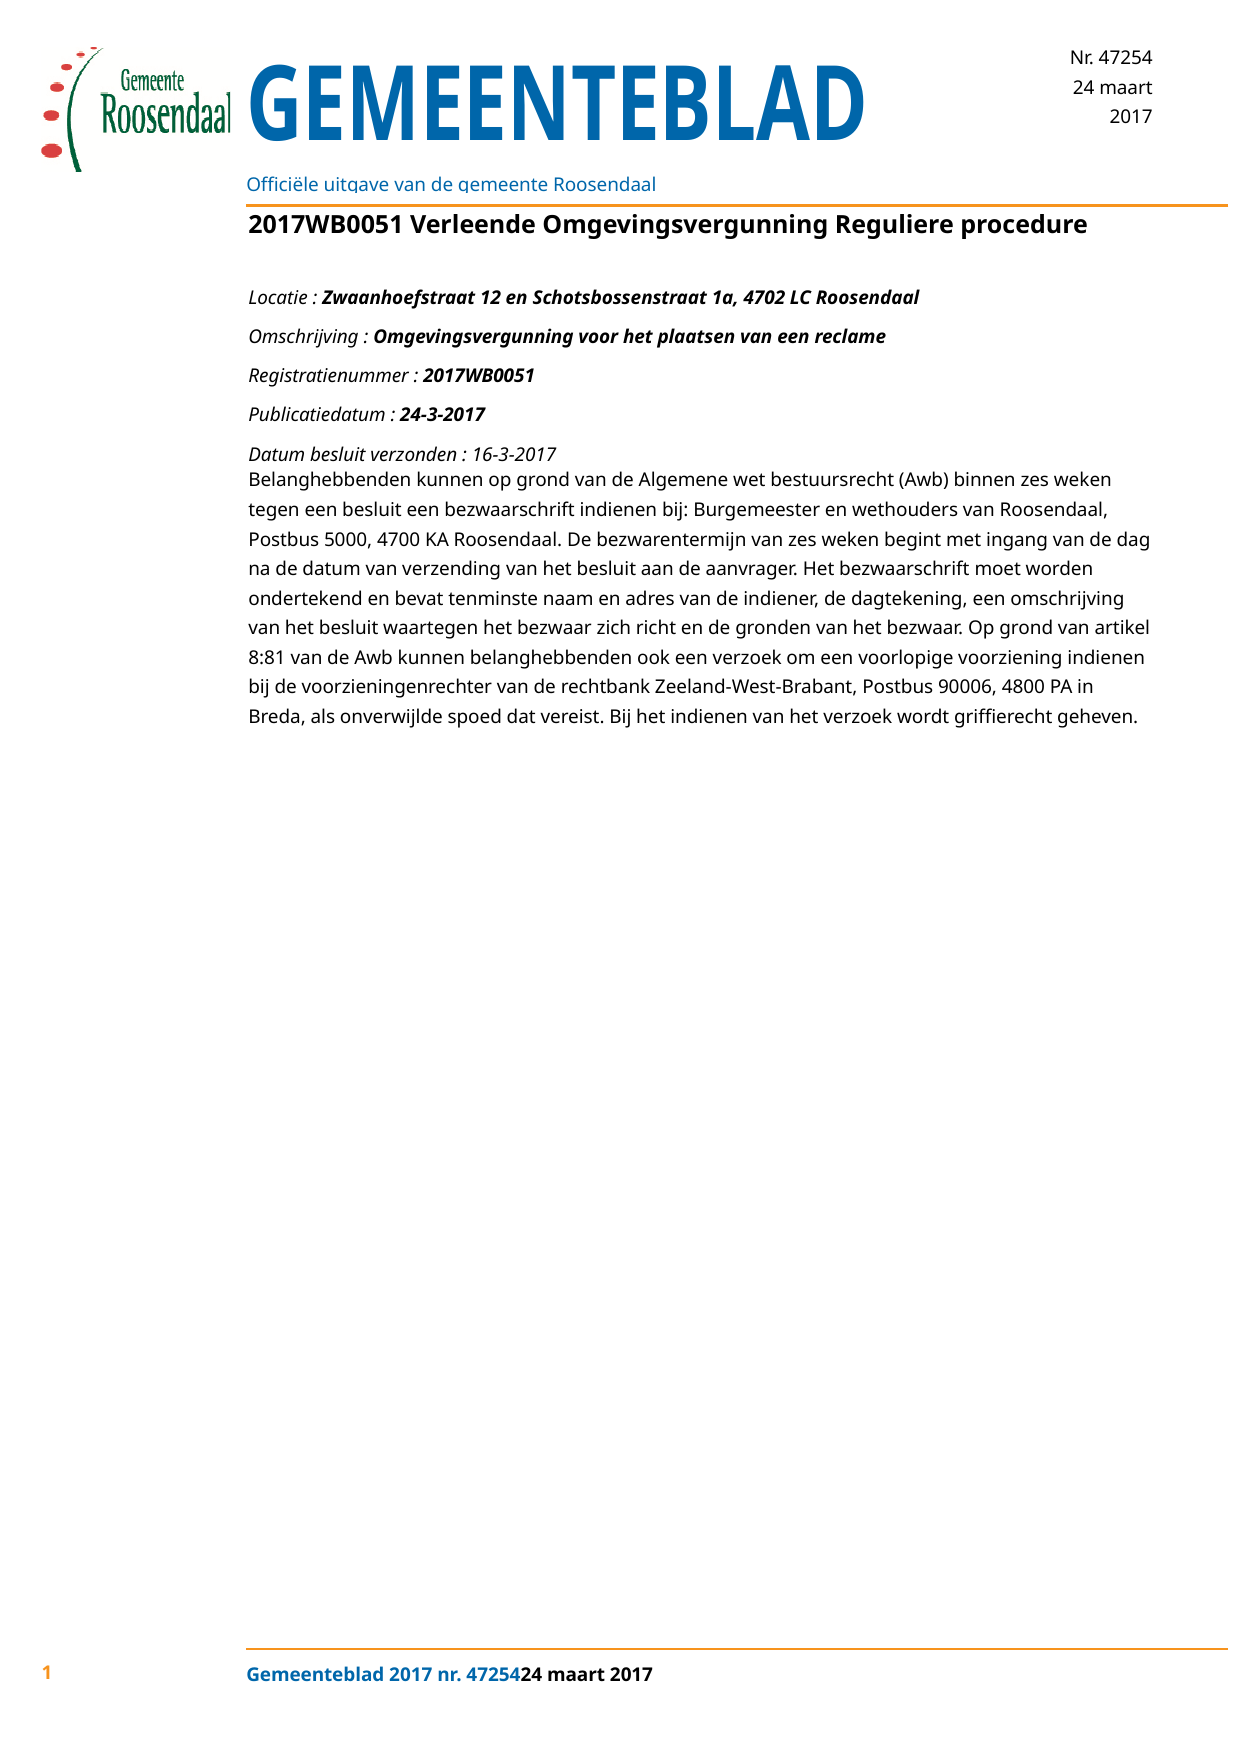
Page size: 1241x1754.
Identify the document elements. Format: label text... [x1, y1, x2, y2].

text Datum besluit verzonden : 16-3-2017 [248, 441, 1152, 467]
text Belanghebbenden kunnen op grond van de Algemene wet bestuursrecht (Awb) binnen zes weken tegen een besluit een bezwaarschrift indienen bij: Burgemeester en wethouders van Roosendaal, Postbus 5000, 4700 KA Roosendaal. De bezwarentermijn van zes weken begint met ingang van de dag na de datum van verzending van het besluit aan de aanvrager. Het bezwaarschrift moet worden ondertekend en bevat tenminste naam en adres van de indiener, de dagtekening, een omschrijving van het besluit waartegen het bezwaar zich richt en de gronden van het bezwaar. Op grond van artikel 8:81 van de Awb kunnen belanghebbenden ook een verzoek om een voorlopige voorziening indienen bij de voorzieningenrechter van de rechtbank Zeeland-West-Brabant, Postbus 90006, 4800 PA in Breda, als onverwijlde spoed dat vereist. Bij het indienen van het verzoek wordt griffierecht geheven. [248, 467, 1152, 729]
text 2017WB0051 Verleende Omgevingsvergunning Reguliere procedure [248, 207, 1152, 241]
text Registratienummer : 2017WB0051 [248, 362, 1152, 388]
picture [41, 47, 231, 172]
text Omschrijving : Omgevingsvergunning voor het plaatsen van een reclame [248, 323, 1152, 349]
text Locatie : Zwaanhoefstraat 12 en Schotsbossenstraat 1a, 4702 LC Roosendaal [248, 284, 1152, 309]
text Publicatiedatum : 24-3-2017 [248, 402, 1152, 427]
